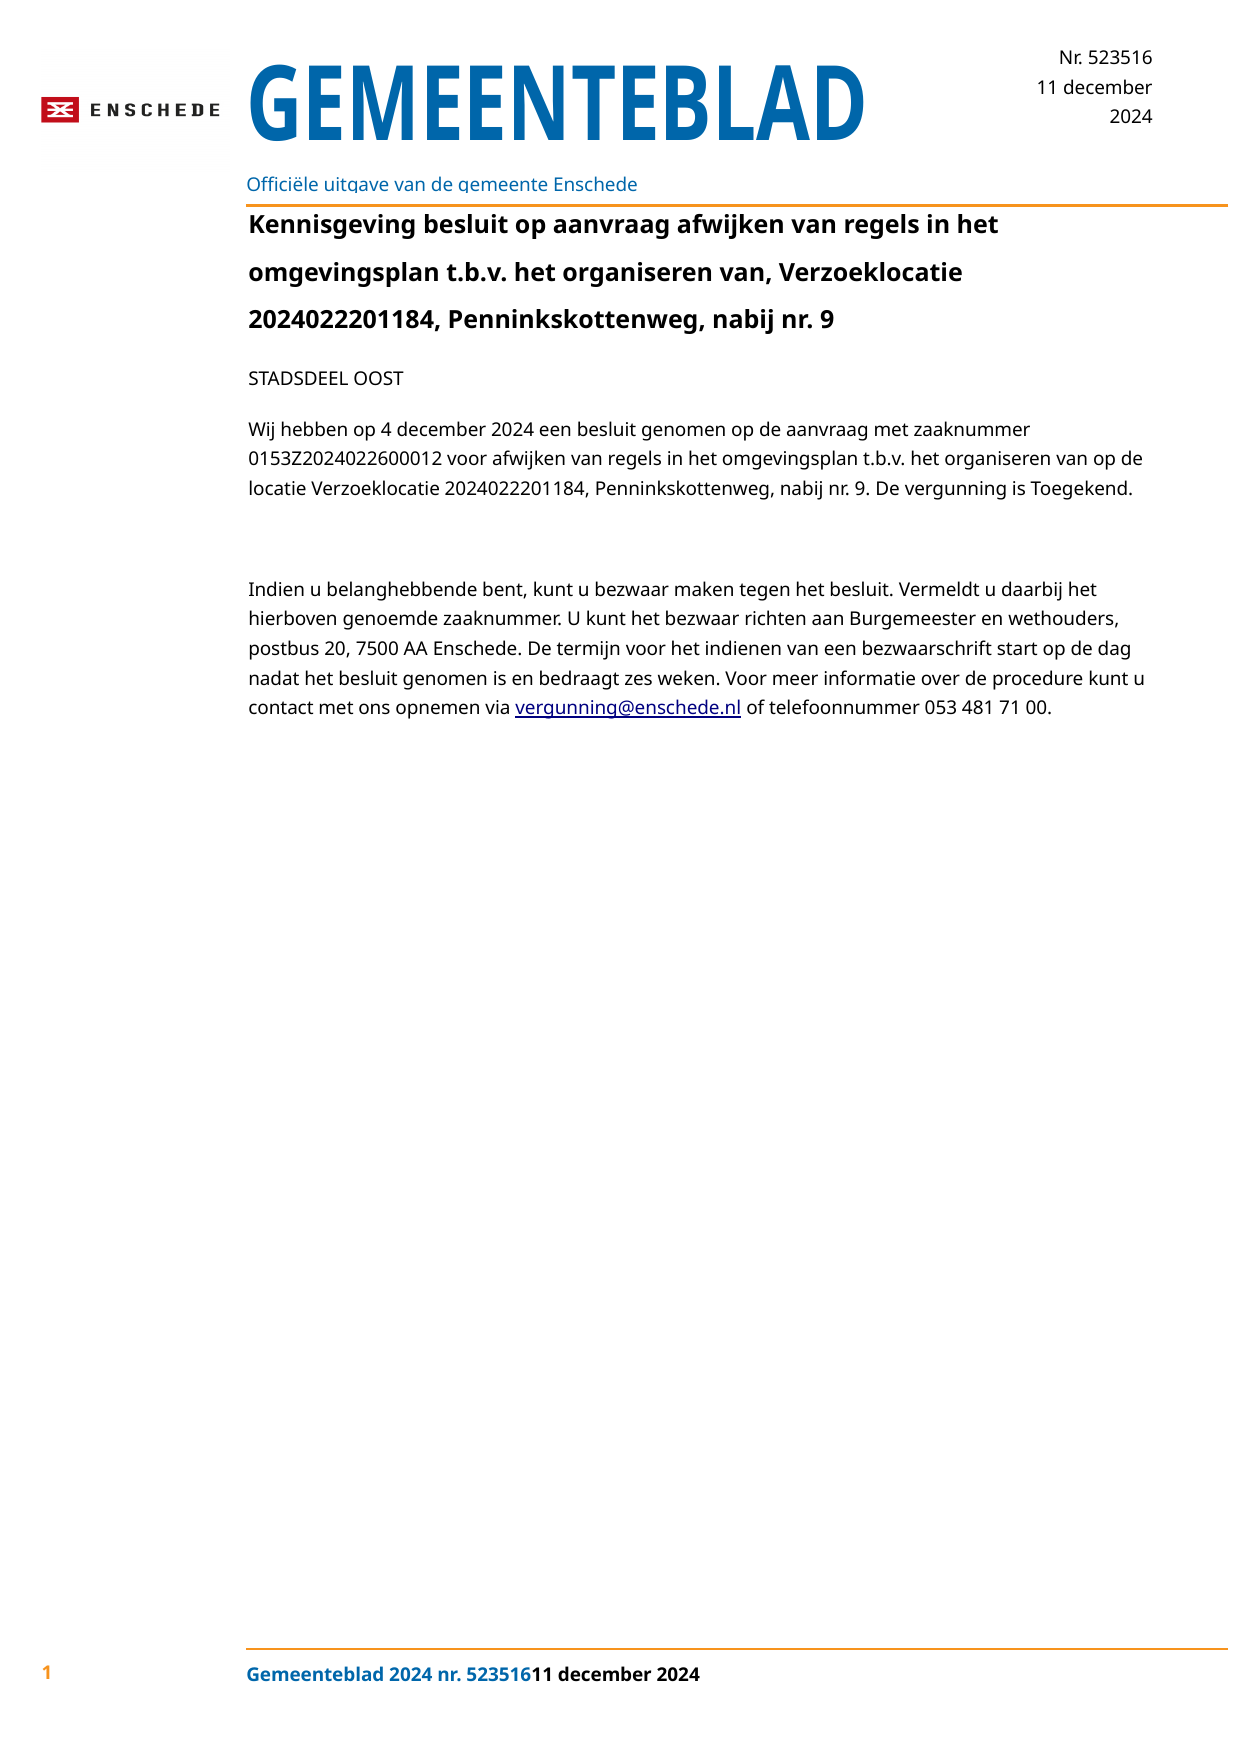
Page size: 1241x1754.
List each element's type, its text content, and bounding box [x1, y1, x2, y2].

text Wij hebben op 4 december 2024 een besluit genomen op de aanvraag met zaaknummer 0153Z2024022600012 voor afwijken van regels in het omgevingsplan t.b.v. het organiseren van op de locatie Verzoeklocatie 2024022201184, Penninkskottenweg, nabij nr. 9. De vergunning is Toegekend. [248, 416, 1152, 501]
text STADSDEEL OOST [248, 366, 1152, 391]
text Kennisgeving besluit op aanvraag afwijken van regels in het omgevingsplan t.b.v. het organiseren van, Verzoeklocatie 2024022201184, Penninkskottenweg, nabij nr. 9 [248, 207, 1152, 336]
picture [41, 47, 231, 172]
text Indien u belanghebbende bent, kunt u bezwaar maken tegen het besluit. Vermeldt u daarbij het hierboven genoemde zaaknummer. U kunt het bezwaar richten aan Burgemeester en wethouders, postbus 20, 7500 AA Enschede. De termijn voor het indienen van een bezwaarschrift start op de dag nadat het besluit genomen is en bedraagt zes weken. Voor meer informatie over de procedure kunt u contact met ons opnemen via vergunning@enschede.nl of telefoonnummer 053 481 71 00. [248, 576, 1152, 720]
